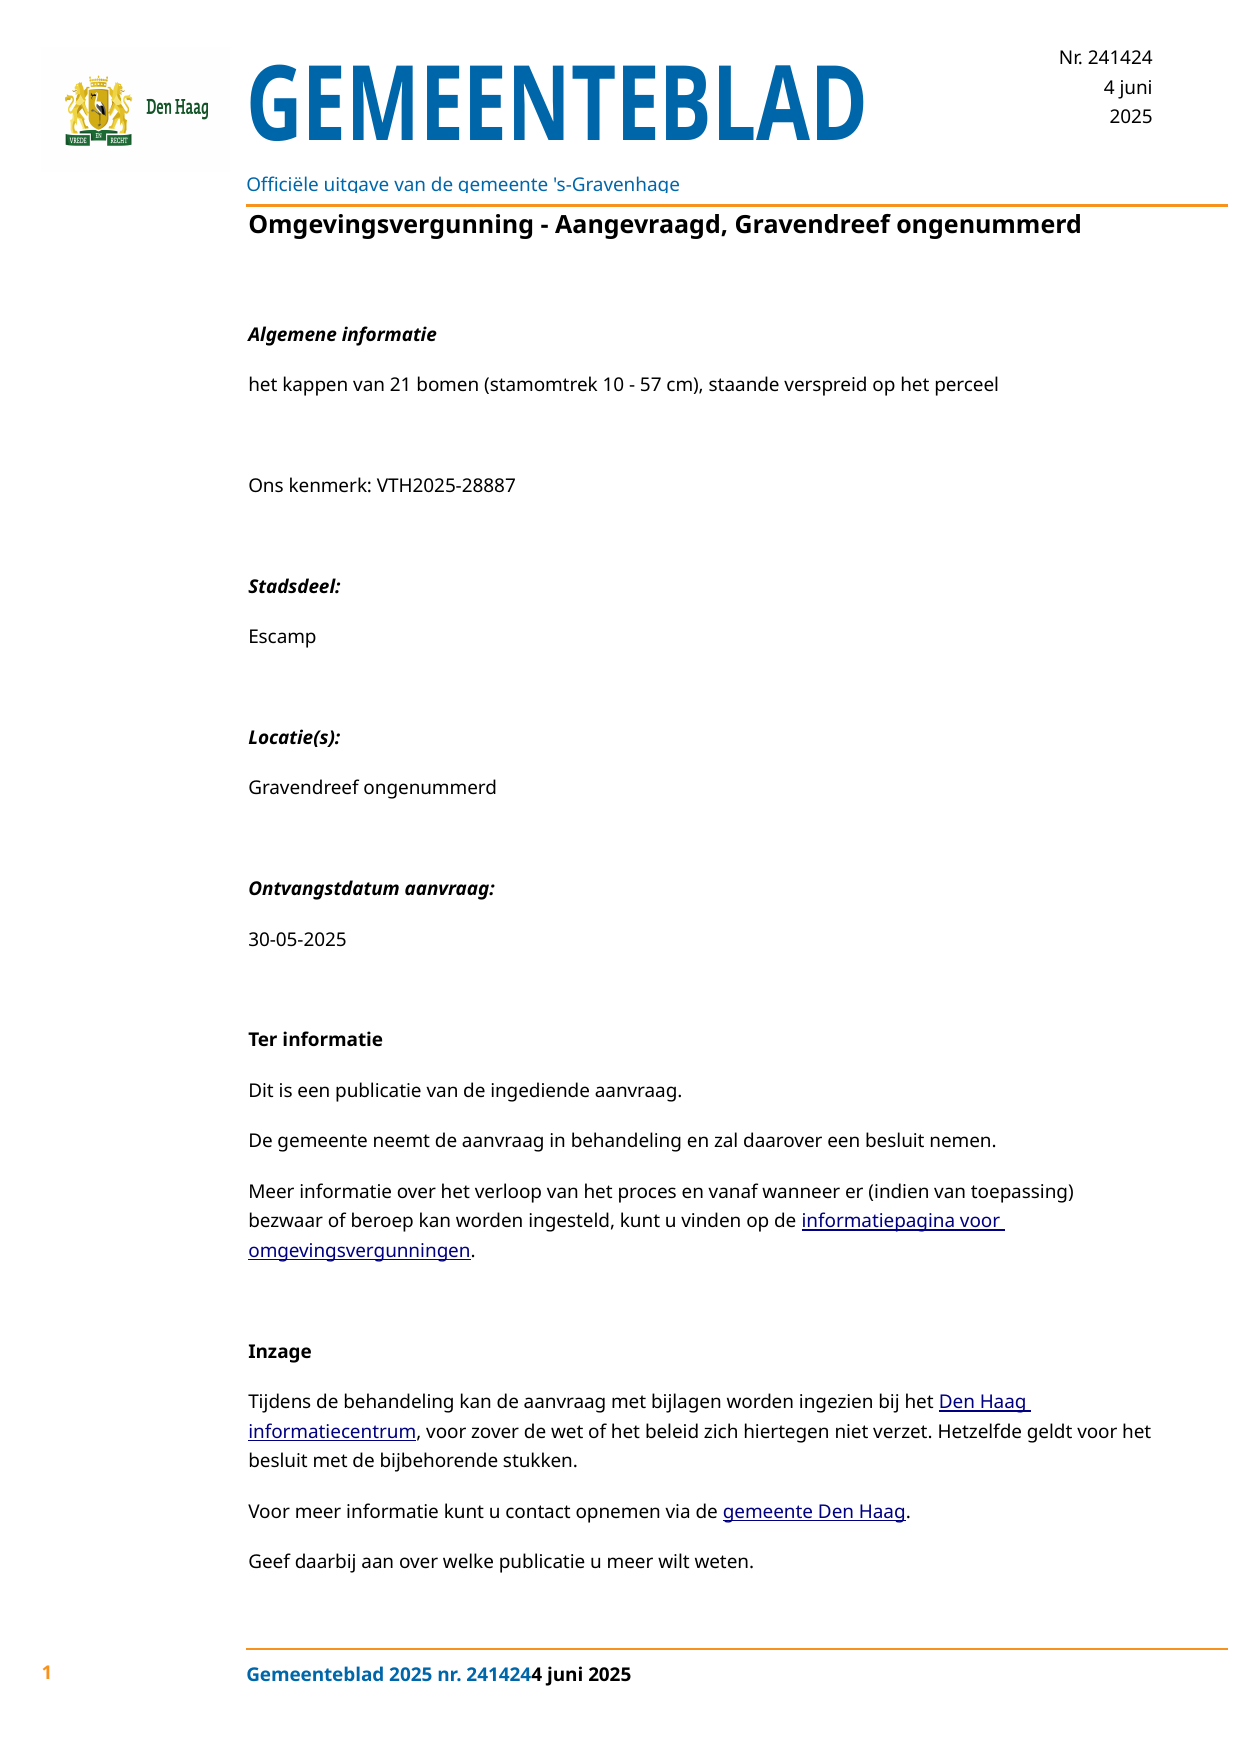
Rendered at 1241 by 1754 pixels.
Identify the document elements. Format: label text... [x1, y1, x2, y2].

text Voor meer informatie kunt u contact opnemen via de gemeente Den Haag. [248, 1498, 1152, 1523]
text Meer informatie over het verloop van het proces en vanaf wanneer er (indien van toepassing) bezwaar of beroep kan worden ingesteld, kunt u vinden op de informatiepagina voor omgevingsvergunningen. [248, 1178, 1152, 1263]
text het kappen van 21 bomen (stamomtrek 10 - 57 cm), staande verspreid op het perceel [248, 371, 1152, 397]
text Locatie(s): [248, 724, 1152, 750]
text Dit is een publicatie van de ingediende aanvraag. [248, 1077, 1152, 1103]
text Omgevingsvergunning - Aangevraagd, Gravendreef ongenummerd [248, 207, 1152, 241]
text Ontvangstdatum aanvraag: [248, 875, 1152, 901]
text Inzage [248, 1338, 1152, 1363]
text Ons kenmerk: VTH2025-28887 [248, 472, 1152, 498]
text Stadsdeel: [248, 573, 1152, 598]
text Algemene informatie [248, 321, 1152, 346]
text De gemeente neemt de aanvraag in behandeling en zal daarover een besluit nemen. [248, 1127, 1152, 1153]
text Escamp [248, 623, 1152, 649]
text Gravendreef ongenummerd [248, 774, 1152, 800]
text Ter informatie [248, 1027, 1152, 1052]
text 30-05-2025 [248, 926, 1152, 951]
text Tijdens de behandeling kan de aanvraag met bijlagen worden ingezien bij het Den Haag informatiecentrum, voor zover de wet of het beleid zich hiertegen niet verzet. Hetzelfde geldt voor het besluit met de bijbehorende stukken. [248, 1388, 1152, 1473]
text Geef daarbij aan over welke publicatie u meer wilt weten. [248, 1548, 1152, 1574]
picture [41, 47, 231, 172]
